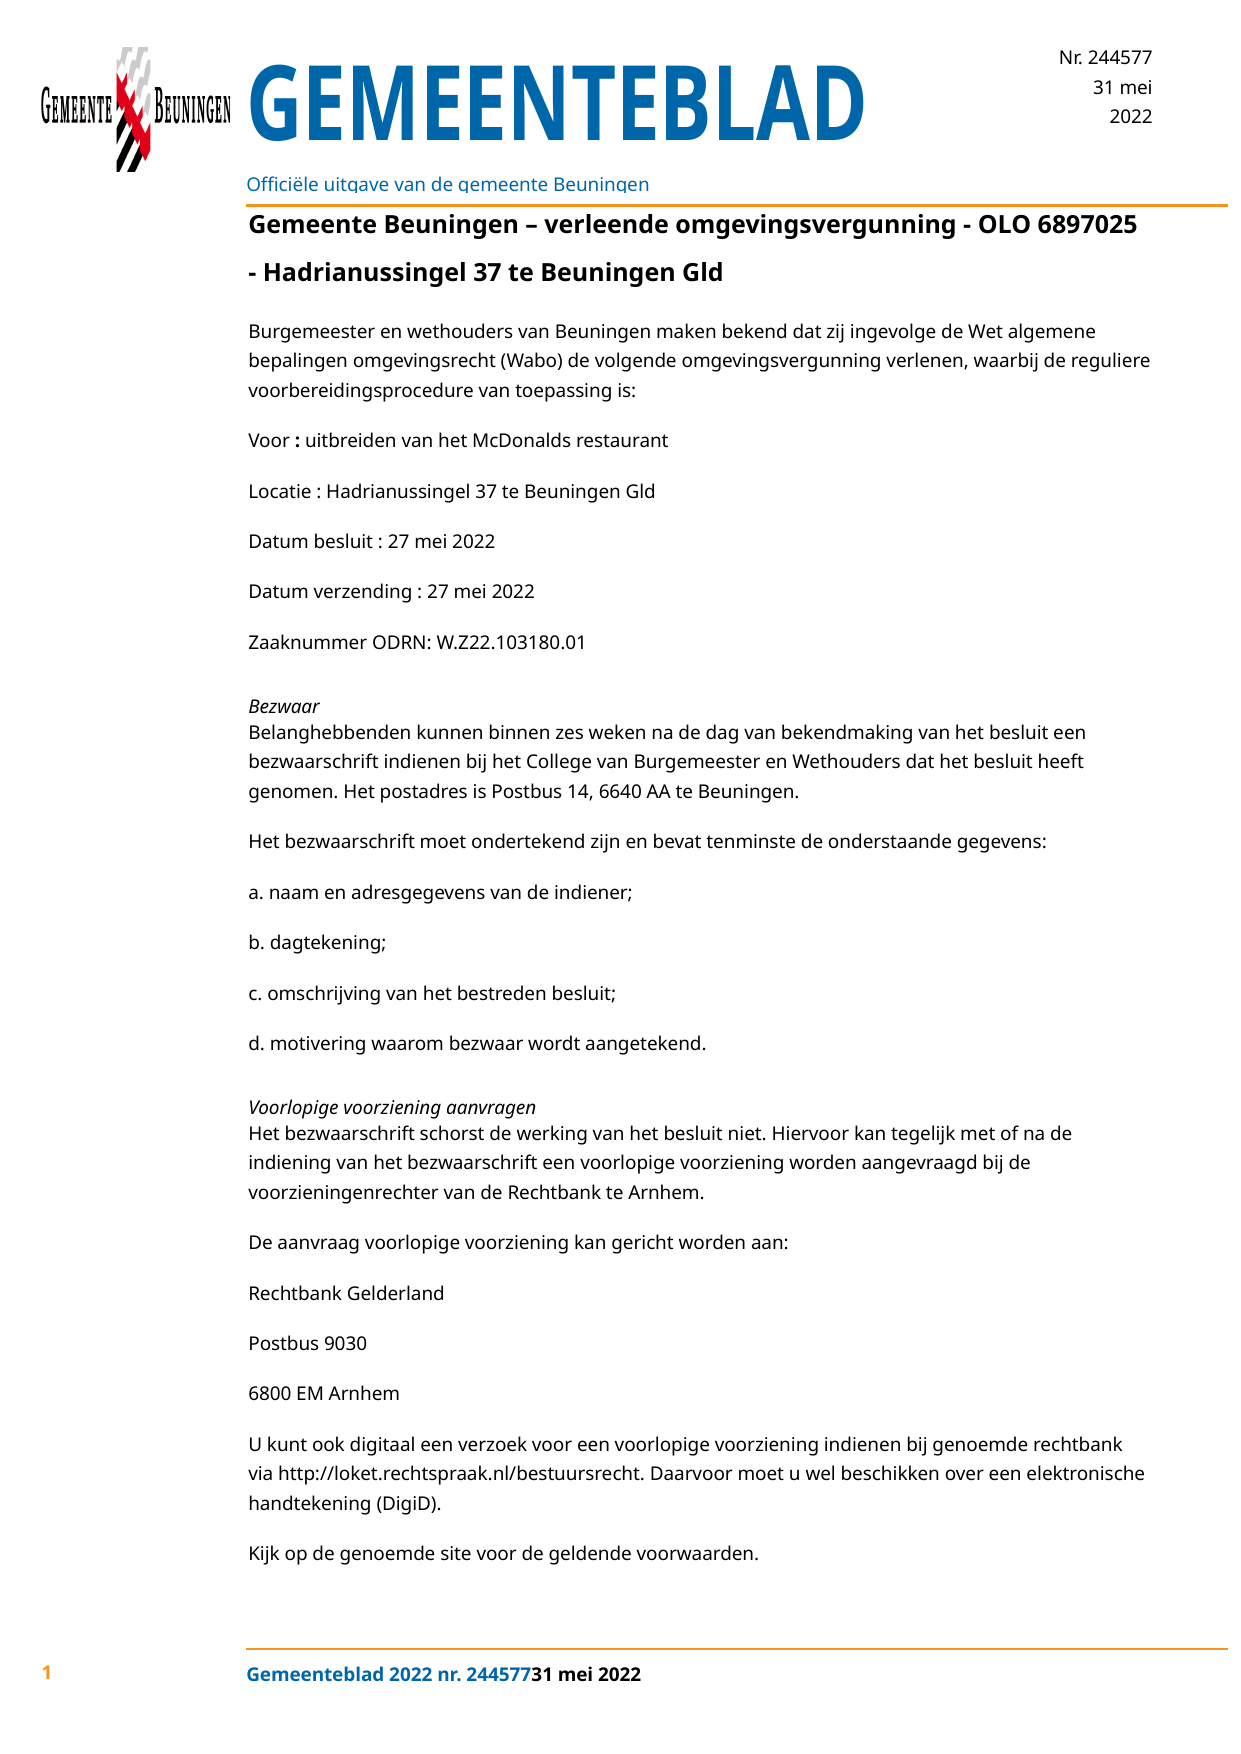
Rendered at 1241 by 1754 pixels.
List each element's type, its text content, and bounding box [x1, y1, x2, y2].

text U kunt ook digitaal een verzoek voor een voorlopige voorziening indienen bij genoemde rechtbank via http://loket.rechtspraak.nl/bestuursrecht. Daarvoor moet u wel beschikken over een elektronische handtekening (DigiD). [248, 1431, 1152, 1516]
text Datum verzending : 27 mei 2022 [248, 579, 1152, 604]
text b. dagtekening; [248, 929, 1152, 955]
text Het bezwaarschrift moet ondertekend zijn en bevat tenminste de onderstaande gegevens: [248, 828, 1152, 854]
text a. naam en adresgegevens van de indiener; [248, 879, 1152, 904]
text Bezwaar [248, 693, 1152, 719]
text Burgemeester en wethouders van Beuningen maken bekend dat zij ingevolge de Wet algemene bepalingen omgevingsrecht (Wabo) de volgende omgevingsvergunning verlenen, waarbij de reguliere voorbereidingsprocedure van toepassing is: [248, 318, 1152, 403]
text Kijk op de genoemde site voor de geldende voorwaarden. [248, 1541, 1152, 1566]
text Gemeente Beuningen – verleende omgevingsvergunning - OLO 6897025 - Hadrianussingel 37 te Beuningen Gld [248, 207, 1152, 288]
text De aanvraag voorlopige voorziening kan gericht worden aan: [248, 1229, 1152, 1255]
text Voor : uitbreiden van het McDonalds restaurant [248, 427, 1152, 453]
text d. motivering waarom bezwaar wordt aangetekend. [248, 1030, 1152, 1056]
text 6800 EM Arnhem [248, 1381, 1152, 1406]
text Datum besluit : 27 mei 2022 [248, 528, 1152, 554]
text Zaaknummer ODRN: W.Z22.103180.01 [248, 629, 1152, 655]
text Het bezwaarschrift schorst de werking van het besluit niet. Hiervoor kan tegelijk met of na de indiening van het bezwaarschrift een voorlopige voorziening worden aangevraagd bij de voorzieningenrechter van de Rechtbank te Arnhem. [248, 1120, 1152, 1205]
text Voorlopige voorziening aanvragen [248, 1094, 1152, 1120]
text Locatie : Hadrianussingel 37 te Beuningen Gld [248, 478, 1152, 504]
text c. omschrijving van het bestreden besluit; [248, 980, 1152, 1005]
text Postbus 9030 [248, 1330, 1152, 1356]
text Belanghebbenden kunnen binnen zes weken na de dag van bekendmaking van het besluit een bezwaarschrift indienen bij het College van Burgemeester en Wethouders dat het besluit heeft genomen. Het postadres is Postbus 14, 6640 AA te Beuningen. [248, 719, 1152, 804]
text Rechtbank Gelderland [248, 1280, 1152, 1306]
picture [41, 47, 231, 172]
